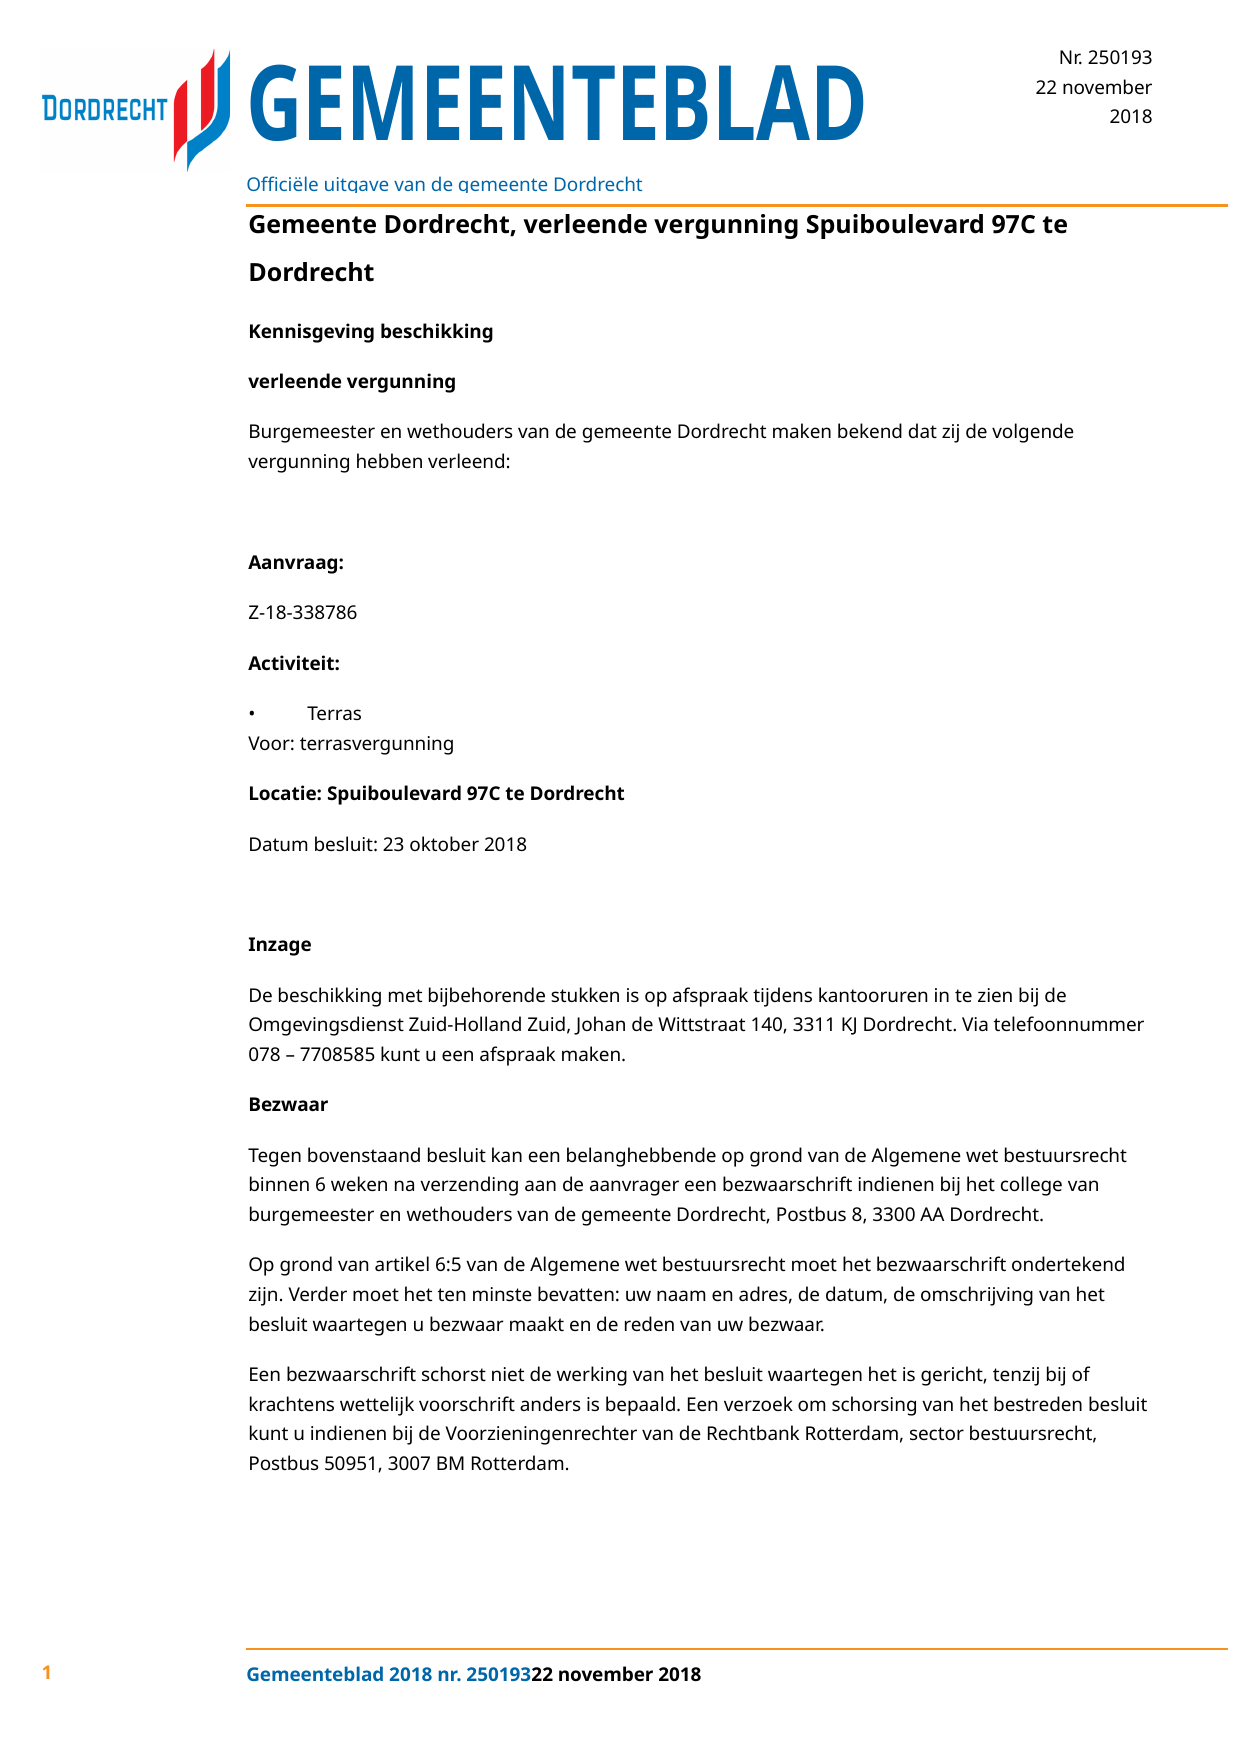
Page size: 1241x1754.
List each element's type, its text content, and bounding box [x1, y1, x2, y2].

text Een bezwaarschrift schorst niet de werking van het besluit waartegen het is gericht, tenzij bij of krachtens wettelijk voorschrift anders is bepaald. Een verzoek om schorsing van het bestreden besluit kunt u indienen bij de Voorzieningenrechter van de Rechtbank Rotterdam, sector bestuursrecht, Postbus 50951, 3007 BM Rotterdam. [248, 1361, 1152, 1476]
text Activiteit: [248, 650, 1152, 676]
text Gemeente Dordrecht, verleende vergunning Spuiboulevard 97C te Dordrecht [248, 207, 1152, 288]
picture [41, 47, 231, 172]
text verleende vergunning [248, 368, 1152, 394]
text Tegen bovenstaand besluit kan een belanghebbende op grond van de Algemene wet bestuursrecht binnen 6 weken na verzending aan de aanvrager een bezwaarschrift indienen bij het college van burgemeester en wethouders van de gemeente Dordrecht, Postbus 8, 3300 AA Dordrecht. [248, 1142, 1152, 1227]
text Z-18-338786 [248, 599, 1152, 625]
text Kennisgeving beschikking [248, 318, 1152, 344]
text Op grond van artikel 6:5 van de Algemene wet bestuursrecht moet het bezwaarschrift ondertekend zijn. Verder moet het ten minste bevatten: uw naam en adres, de datum, de omschrijving van het besluit waartegen u bezwaar maakt en de reden van uw bezwaar. [248, 1252, 1152, 1337]
text Aanvraag: [248, 549, 1152, 575]
text Burgemeester en wethouders van de gemeente Dordrecht maken bekend dat zij de volgende vergunning hebben verleend: [248, 419, 1152, 474]
text De beschikking met bijbehorende stukken is op afspraak tijdens kantooruren in te zien bij de Omgevingsdienst Zuid-Holland Zuid, Johan de Wittstraat 140, 3311 KJ Dordrecht. Via telefoonnummer 078 – 7708585 kunt u een afspraak maken. [248, 982, 1152, 1067]
list Terras [248, 700, 1152, 726]
text Locatie: Spuiboulevard 97C te Dordrecht [248, 780, 1152, 806]
text Bezwaar [248, 1092, 1152, 1117]
text Voor: terrasvergunning [248, 730, 1152, 756]
text Datum besluit: 23 oktober 2018 [248, 831, 1152, 857]
text Inzage [248, 932, 1152, 957]
